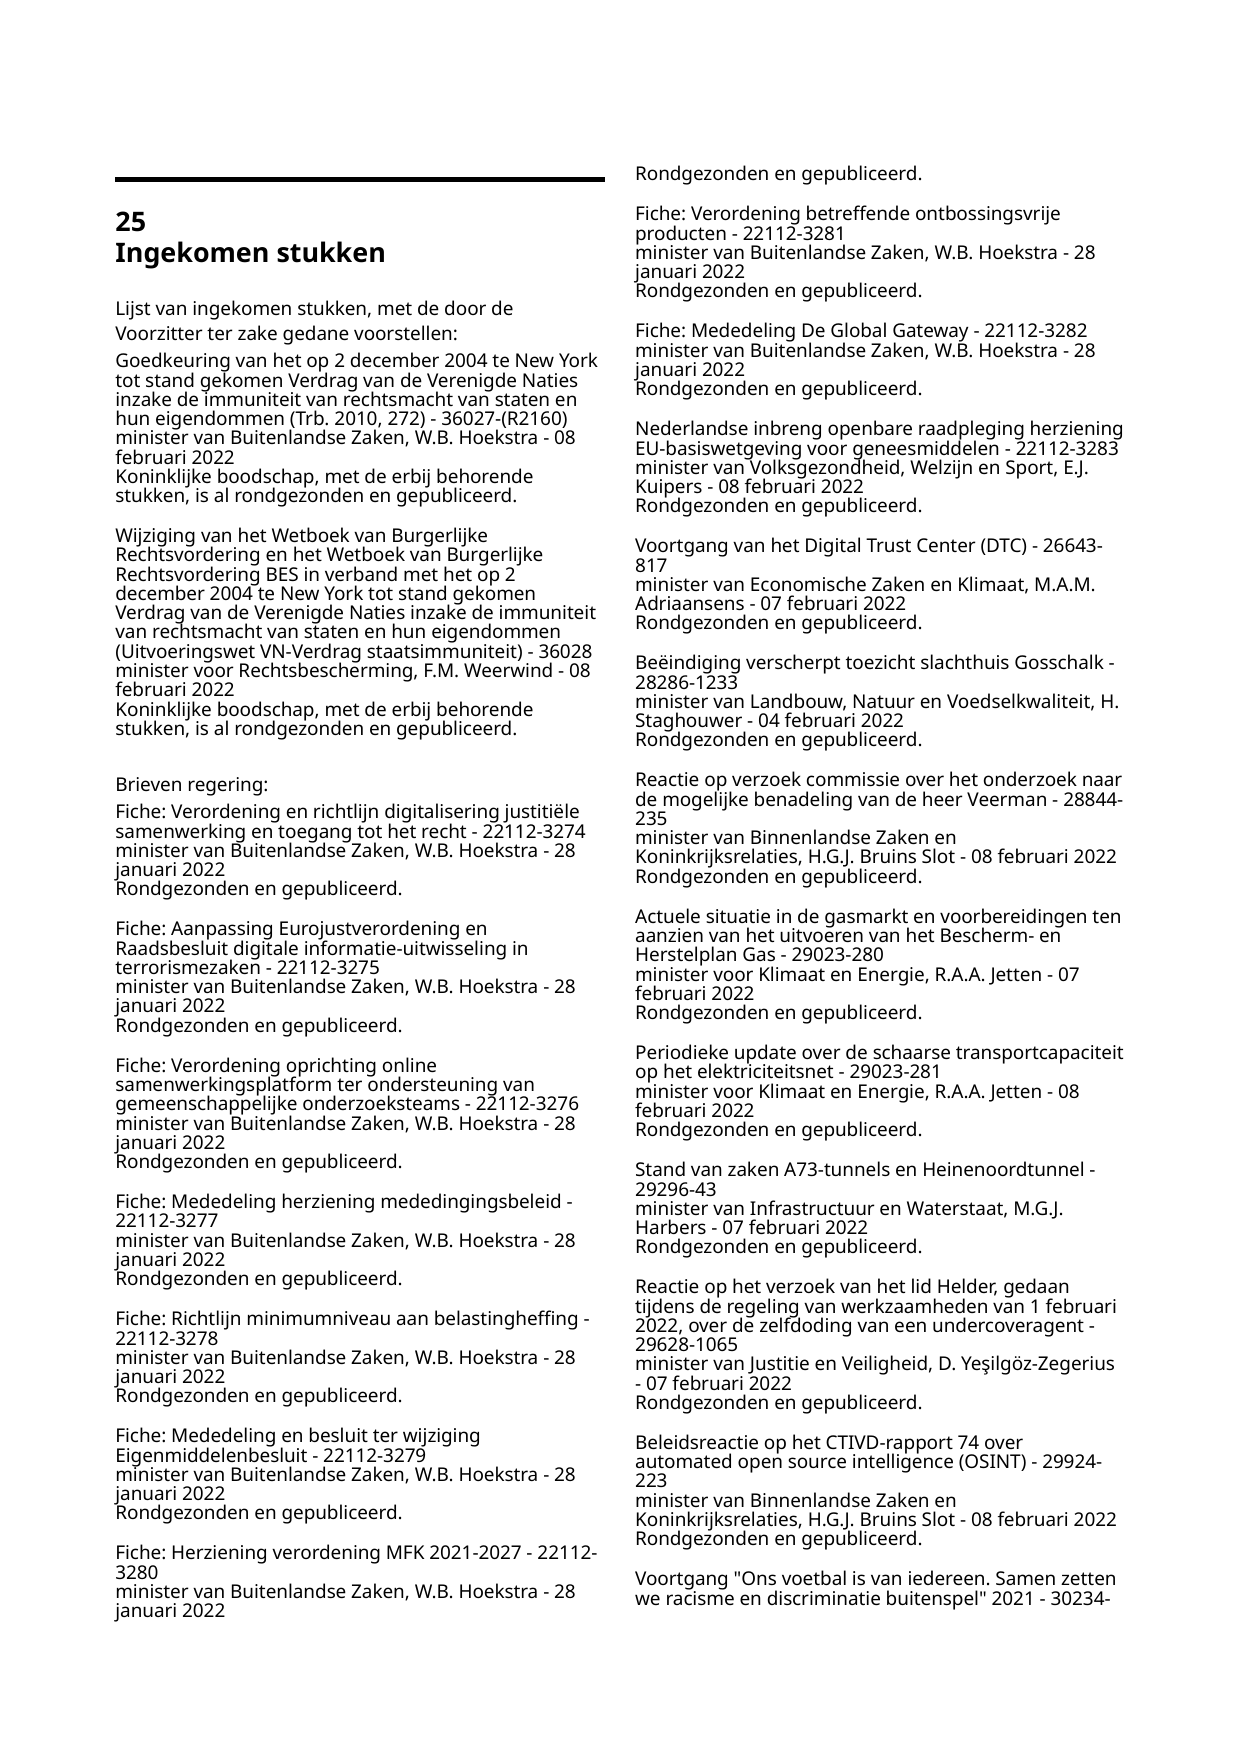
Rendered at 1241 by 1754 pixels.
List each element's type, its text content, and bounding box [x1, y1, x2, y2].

text Stand van zaken A73-tunnels en Heinenoordtunnel - 29296-43 [635, 1161, 1125, 1200]
text Fiche: Aanpassing Eurojustverordening en Raadsbesluit digitale informatie-uitwisseling in terrorismezaken - 22112-3275 [115, 920, 605, 978]
text Beleidsreactie op het CTIVD-rapport 74 over automated open source intelligence (OSINT) - 29924-223 [635, 1434, 1125, 1492]
text Rondgezonden en gepubliceerd. [635, 380, 1125, 399]
text Rondgezonden en gepubliceerd. [115, 880, 605, 900]
text Fiche: Verordening betreffende ontbossingsvrije producten - 22112-3281 [635, 205, 1125, 244]
text minister van Economische Zaken en Klimaat, M.A.M. Adriaansens - 07 februari 2022 [635, 576, 1125, 614]
text minister van Buitenlandse Zaken, W.B. Hoekstra - 28 januari 2022 [115, 1583, 605, 1621]
text Fiche: Verordening en richtlijn digitalisering justitiële samenwerking en toegang tot het recht - 22112-3274 [115, 803, 605, 842]
text Rondgezonden en gepubliceerd. [635, 165, 1125, 184]
text minister van Justitie en Veiligheid, D. Yeşilgöz-Zegerius - 07 februari 2022 [635, 1355, 1125, 1394]
text Wijziging van het Wetboek van Burgerlijke Rechtsvordering en het Wetboek van Burgerlijke Rechtsvordering BES in verband met het op 2 december 2004 te New York tot stand gekomen Verdrag van de Verenigde Naties inzake de immuniteit van rechtsmacht van staten en hun eigendommen (Uitvoeringswet VN-Verdrag staatsimmuniteit) - 36028 [115, 527, 605, 662]
text Rondgezonden en gepubliceerd. [635, 868, 1125, 887]
text minister van Volksgezondheid, Welzijn en Sport, E.J. Kuipers - 08 februari 2022 [635, 459, 1125, 497]
text Reactie op verzoek commissie over het onderzoek naar de mogelijke benadeling van de heer Veerman - 28844-235 [635, 771, 1125, 829]
text Koninklijke boodschap, met de erbij behorende stukken, is al rondgezonden en gepubliceerd. [115, 468, 605, 506]
text Nederlandse inbreng openbare raadpleging herziening EU-basiswetgeving voor geneesmiddelen - 22112-3283 [635, 420, 1125, 459]
text 25 [115, 203, 605, 239]
text minister van Buitenlandse Zaken, W.B. Hoekstra - 08 februari 2022 [115, 429, 605, 468]
text minister van Landbouw, Natuur en Voedselkwaliteit, H. Staghouwer - 04 februari 2022 [635, 693, 1125, 731]
text Fiche: Mededeling De Global Gateway - 22112-3282 [635, 322, 1125, 342]
text Rondgezonden en gepubliceerd. [635, 1530, 1125, 1549]
text minister van Buitenlandse Zaken, W.B. Hoekstra - 28 januari 2022 [115, 978, 605, 1017]
text minister voor Klimaat en Energie, R.A.A. Jetten - 07 februari 2022 [635, 966, 1125, 1004]
text Fiche: Verordening oprichting online samenwerkingsplatform ter ondersteuning van gemeenschappelijke onderzoeksteams - 22112-3276 [115, 1057, 605, 1114]
text Reactie op het verzoek van het lid Helder, gedaan tijdens de regeling van werkzaamheden van 1 februari 2022, over de zelfdoding van een undercoveragent - 29628-1065 [635, 1278, 1125, 1355]
text minister van Infrastructuur en Waterstaat, M.G.J. Harbers - 07 februari 2022 [635, 1200, 1125, 1238]
text minister voor Klimaat en Energie, R.A.A. Jetten - 08 februari 2022 [635, 1083, 1125, 1121]
text Rondgezonden en gepubliceerd. [115, 1153, 605, 1172]
text Fiche: Richtlijn minimumniveau aan belastingheffing - 22112-3278 [115, 1310, 605, 1349]
text Rondgezonden en gepubliceerd. [115, 1270, 605, 1289]
text Voortgang van het Digital Trust Center (DTC) - 26643-817 [635, 537, 1125, 576]
text minister van Buitenlandse Zaken, W.B. Hoekstra - 28 januari 2022 [115, 1114, 605, 1153]
text minister van Buitenlandse Zaken, W.B. Hoekstra - 28 januari 2022 [115, 1232, 605, 1270]
text minister van Binnenlandse Zaken en Koninkrijksrelaties, H.G.J. Bruins Slot - 08 februari 2022 [635, 1492, 1125, 1530]
text Fiche: Herziening verordening MFK 2021-2027 - 22112-3280 [115, 1544, 605, 1583]
text Beëindiging verscherpt toezicht slachthuis Gosschalk - 28286-1233 [635, 654, 1125, 693]
text Rondgezonden en gepubliceerd. [635, 1394, 1125, 1413]
text Actuele situatie in de gasmarkt en voorbereidingen ten aanzien van het uitvoeren van het Bescherm- en Herstelplan Gas - 29023-280 [635, 908, 1125, 966]
text Rondgezonden en gepubliceerd. [635, 497, 1125, 517]
text minister van Buitenlandse Zaken, W.B. Hoekstra - 28 januari 2022 [115, 842, 605, 880]
text Rondgezonden en gepubliceerd. [635, 731, 1125, 751]
text Rondgezonden en gepubliceerd. [635, 614, 1125, 634]
text minister van Buitenlandse Zaken, W.B. Hoekstra - 28 januari 2022 [635, 342, 1125, 380]
text Goedkeuring van het op 2 december 2004 te New York tot stand gekomen Verdrag van de Verenigde Naties inzake de immuniteit van rechtsmacht van staten en hun eigendommen (Trb. 2010, 272) - 36027-(R2160) [115, 352, 605, 429]
text Rondgezonden en gepubliceerd. [635, 1004, 1125, 1023]
text Voortgang "Ons voetbal is van iedereen. Samen zetten we racisme en discriminatie buitenspel" 2021 - 30234- [635, 1570, 1125, 1609]
text minister van Binnenlandse Zaken en Koninkrijksrelaties, H.G.J. Bruins Slot - 08 februari 2022 [635, 829, 1125, 868]
text Koninklijke boodschap, met de erbij behorende stukken, is al rondgezonden en gepubliceerd. [115, 701, 605, 739]
text minister van Buitenlandse Zaken, W.B. Hoekstra - 28 januari 2022 [115, 1466, 605, 1504]
text minister van Buitenlandse Zaken, W.B. Hoekstra - 28 januari 2022 [115, 1349, 605, 1387]
text Fiche: Mededeling en besluit ter wijziging Eigenmiddelenbesluit - 22112-3279 [115, 1427, 605, 1466]
text Brieven regering: [115, 772, 605, 797]
text Lijst van ingekomen stukken, met de door de Voorzitter ter zake gedane voorstellen: [115, 295, 605, 346]
text Fiche: Mededeling herziening mededingingsbeleid - 22112-3277 [115, 1193, 605, 1232]
text minister voor Rechtsbescherming, F.M. Weerwind - 08 februari 2022 [115, 662, 605, 701]
text Rondgezonden en gepubliceerd. [115, 1387, 605, 1407]
text Rondgezonden en gepubliceerd. [635, 1121, 1125, 1141]
text minister van Buitenlandse Zaken, W.B. Hoekstra - 28 januari 2022 [635, 244, 1125, 282]
text Rondgezonden en gepubliceerd. [635, 282, 1125, 302]
text Periodieke update over de schaarse transportcapaciteit op het elektriciteitsnet - 29023-281 [635, 1044, 1125, 1083]
text Rondgezonden en gepubliceerd. [635, 1238, 1125, 1258]
text Ingekomen stukken [115, 239, 605, 283]
text Rondgezonden en gepubliceerd. [115, 1017, 605, 1036]
text Rondgezonden en gepubliceerd. [115, 1504, 605, 1524]
